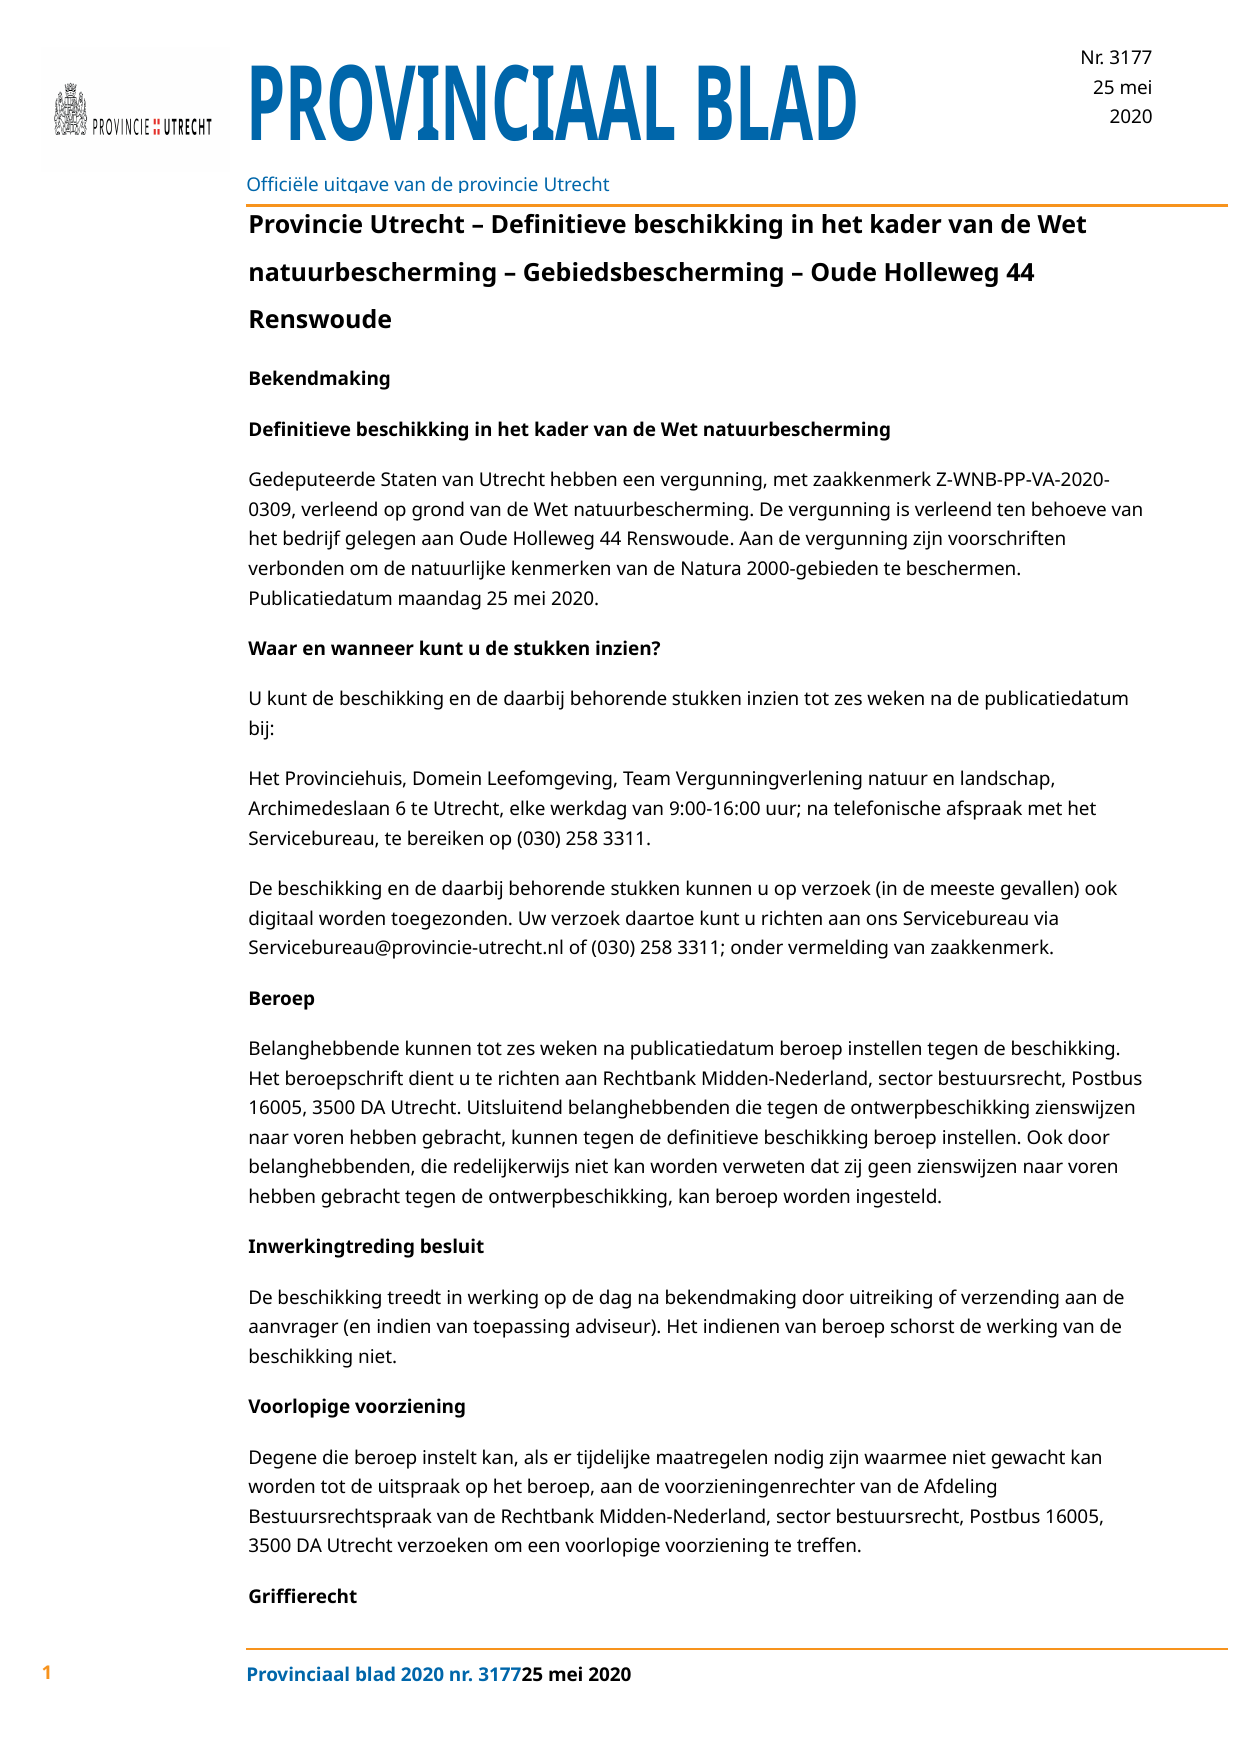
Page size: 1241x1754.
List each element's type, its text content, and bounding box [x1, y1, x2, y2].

text Waar en wanneer kunt u de stukken inzien? [248, 635, 1152, 661]
text Het Provinciehuis, Domein Leefomgeving, Team Vergunningverlening natuur en landschap, Archimedeslaan 6 te Utrecht, elke werkdag van 9:00-16:00 uur; na telefonische afspraak met het Servicebureau, te bereiken op (030) 258 3311. [248, 766, 1152, 850]
text Griffierecht [248, 1583, 1152, 1609]
text Provincie Utrecht – Definitieve beschikking in het kader van de Wet natuurbescherming – Gebiedsbescherming – Oude Holleweg 44 Renswoude [248, 207, 1152, 336]
text U kunt de beschikking en de daarbij behorende stukken inzien tot zes weken na de publicatiedatum bij: [248, 686, 1152, 741]
text Belanghebbende kunnen tot zes weken na publicatiedatum beroep instellen tegen de beschikking. Het beroepschrift dient u te richten aan Rechtbank Midden-Nederland, sector bestuursrecht, Postbus 16005, 3500 DA Utrecht. Uitsluitend belanghebbenden die tegen de ontwerpbeschikking zienswijzen naar voren hebben gebracht, kunnen tegen de definitieve beschikking beroep instellen. Ook door belanghebbenden, die redelijkerwijs niet kan worden verweten dat zij geen zienswijzen naar voren hebben gebracht tegen de ontwerpbeschikking, kan beroep worden ingesteld. [248, 1035, 1152, 1209]
text Gedeputeerde Staten van Utrecht hebben een vergunning, met zaakkenmerk Z-WNB-PP-VA-2020-0309, verleend op grond van de Wet natuurbescherming. De vergunning is verleend ten behoeve van het bedrijf gelegen aan Oude Holleweg 44 Renswoude. Aan de vergunning zijn voorschriften verbonden om de natuurlijke kenmerken van de Natura 2000-gebieden te beschermen. Publicatiedatum maandag 25 mei 2020. [248, 466, 1152, 610]
text De beschikking treedt in werking op de dag na bekendmaking door uitreiking of verzending aan de aanvrager (en indien van toepassing adviseur). Het indienen van beroep schorst de werking van de beschikking niet. [248, 1284, 1152, 1369]
text Beroep [248, 985, 1152, 1010]
text De beschikking en de daarbij behorende stukken kunnen u op verzoek (in de meeste gevallen) ook digitaal worden toegezonden. Uw verzoek daartoe kunt u richten aan ons Servicebureau via Servicebureau@provincie-utrecht.nl of (030) 258 3311; onder vermelding van zaakkenmerk. [248, 875, 1152, 960]
text Definitieve beschikking in het kader van de Wet natuurbescherming [248, 416, 1152, 442]
text Inwerkingtreding besluit [248, 1233, 1152, 1259]
text Degene die beroep instelt kan, als er tijdelijke maatregelen nodig zijn waarmee niet gewacht kan worden tot de uitspraak op het beroep, aan de voorzieningenrechter van de Afdeling Bestuursrechtspraak van de Rechtbank Midden-Nederland, sector bestuursrecht, Postbus 16005, 3500 DA Utrecht verzoeken om een voorlopige voorziening te treffen. [248, 1444, 1152, 1558]
text Voorlopige voorziening [248, 1393, 1152, 1419]
text Bekendmaking [248, 366, 1152, 391]
picture [41, 47, 231, 172]
